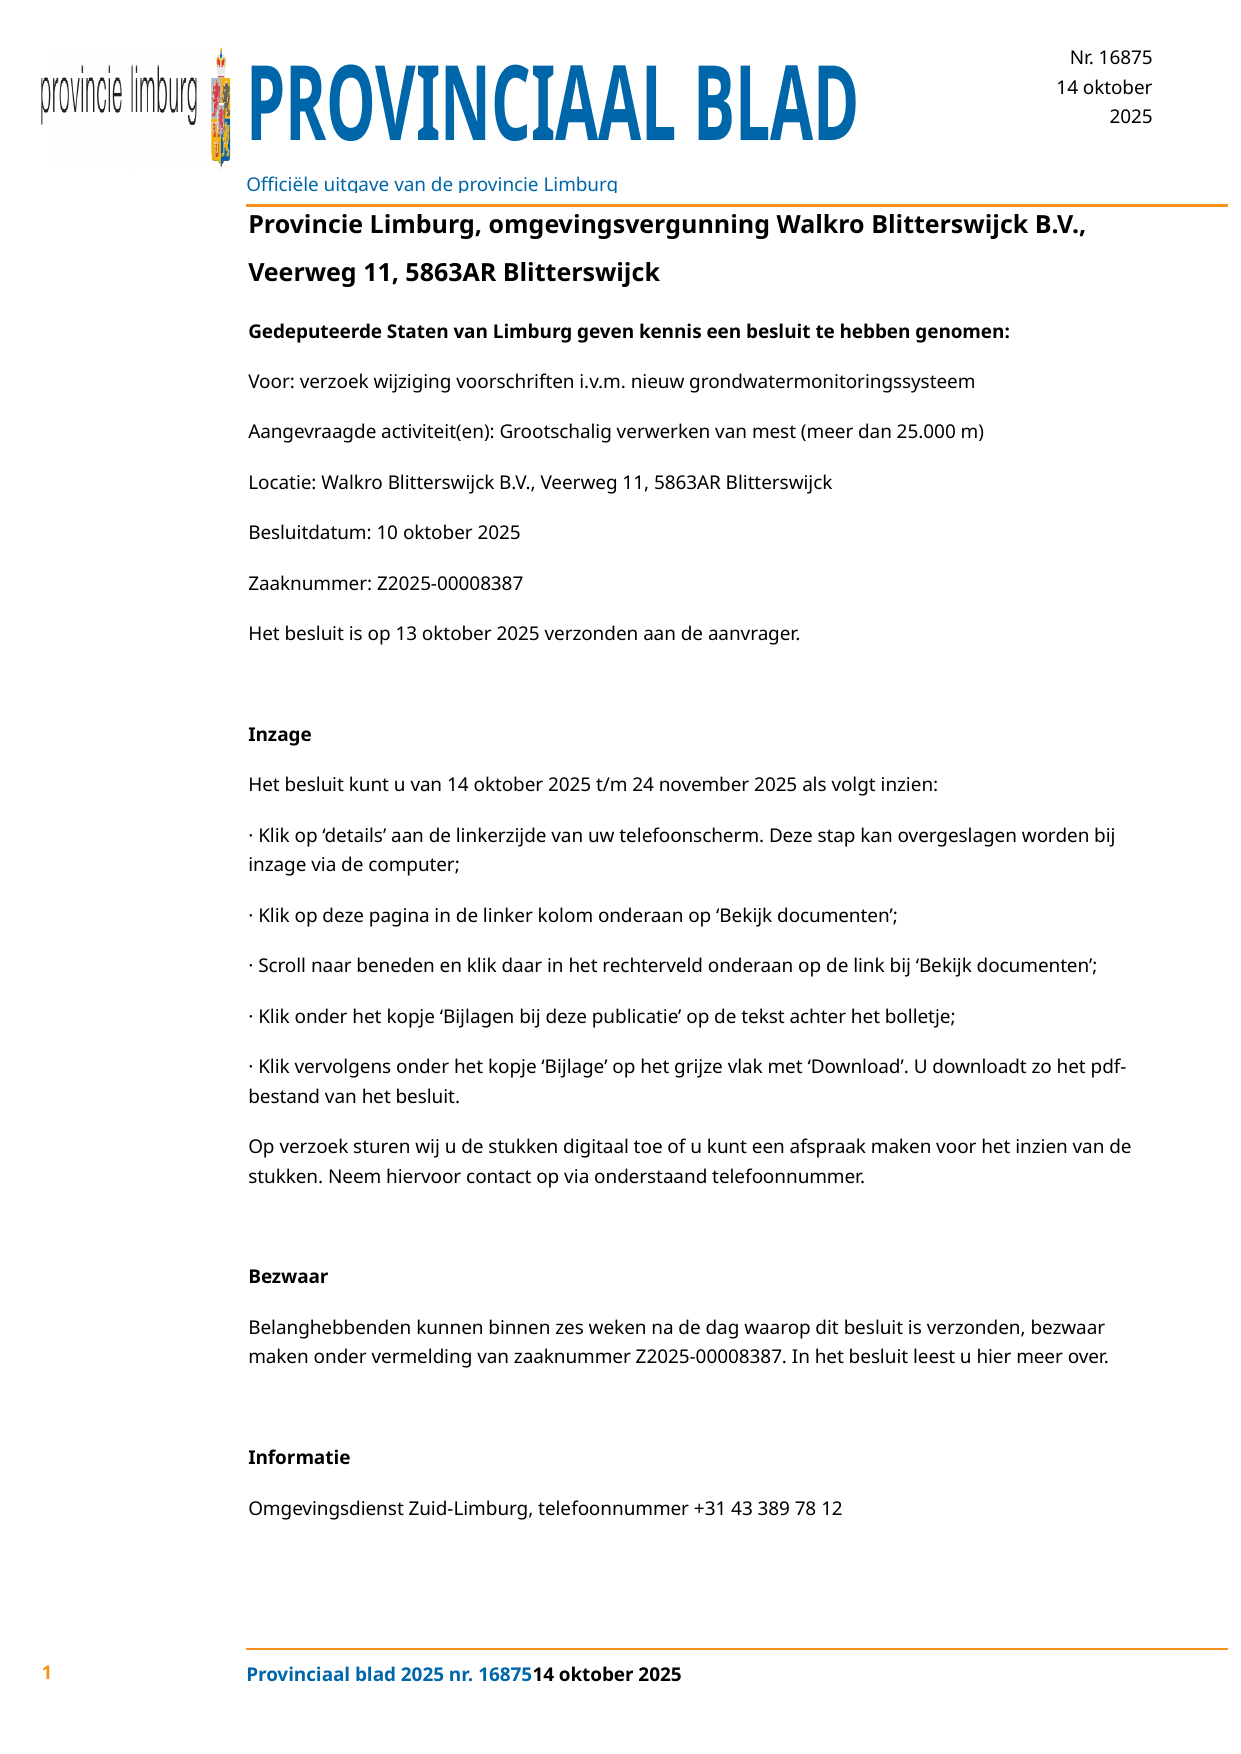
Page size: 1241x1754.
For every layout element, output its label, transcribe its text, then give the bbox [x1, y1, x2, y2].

text Aangevraagde activiteit(en): Grootschalig verwerken van mest (meer dan 25.000 m) [248, 419, 1152, 444]
text Gedeputeerde Staten van Limburg geven kennis een besluit te hebben genomen: [248, 318, 1152, 344]
text Inzage [248, 721, 1152, 747]
text · Klik op deze pagina in de linker kolom onderaan op ‘Bekijk documenten’; [248, 902, 1152, 928]
text Het besluit kunt u van 14 oktober 2025 t/m 24 november 2025 als volgt inzien: [248, 772, 1152, 797]
text Bezwaar [248, 1264, 1152, 1289]
text Zaaknummer: Z2025-00008387 [248, 570, 1152, 596]
picture [41, 47, 231, 172]
text · Klik op ‘details’ aan de linkerzijde van uw telefoonscherm. Deze stap kan overgeslagen worden bij inzage via de computer; [248, 822, 1152, 877]
text · Klik onder het kopje ‘Bijlagen bij deze publicatie’ op de tekst achter het bolletje; [248, 1003, 1152, 1029]
text Besluitdatum: 10 oktober 2025 [248, 519, 1152, 545]
text Voor: verzoek wijziging voorschriften i.v.m. nieuw grondwatermonitoringssysteem [248, 368, 1152, 394]
text Omgevingsdienst Zuid-Limburg, telefoonnummer +31 43 389 78 12 [248, 1495, 1152, 1521]
text Het besluit is op 13 oktober 2025 verzonden aan de aanvrager. [248, 620, 1152, 646]
text Provincie Limburg, omgevingsvergunning Walkro Blitterswijck B.V., Veerweg 11, 5863AR Blitterswijck [248, 207, 1152, 288]
text Locatie: Walkro Blitterswijck B.V., Veerweg 11, 5863AR Blitterswijck [248, 469, 1152, 495]
text · Scroll naar beneden en klik daar in het rechterveld onderaan op de link bij ‘Bekijk documenten’; [248, 952, 1152, 978]
text Op verzoek sturen wij u de stukken digitaal toe of u kunt een afspraak maken voor het inzien van de stukken. Neem hiervoor contact op via onderstaand telefoonnummer. [248, 1133, 1152, 1189]
text · Klik vervolgens onder het kopje ‘Bijlage’ op het grijze vlak met ‘Download’. U downloadt zo het pdf-bestand van het besluit. [248, 1053, 1152, 1109]
text Belanghebbenden kunnen binnen zes weken na de dag waarop dit besluit is verzonden, bezwaar maken onder vermelding van zaaknummer Z2025-00008387. In het besluit leest u hier meer over. [248, 1314, 1152, 1369]
text Informatie [248, 1444, 1152, 1470]
